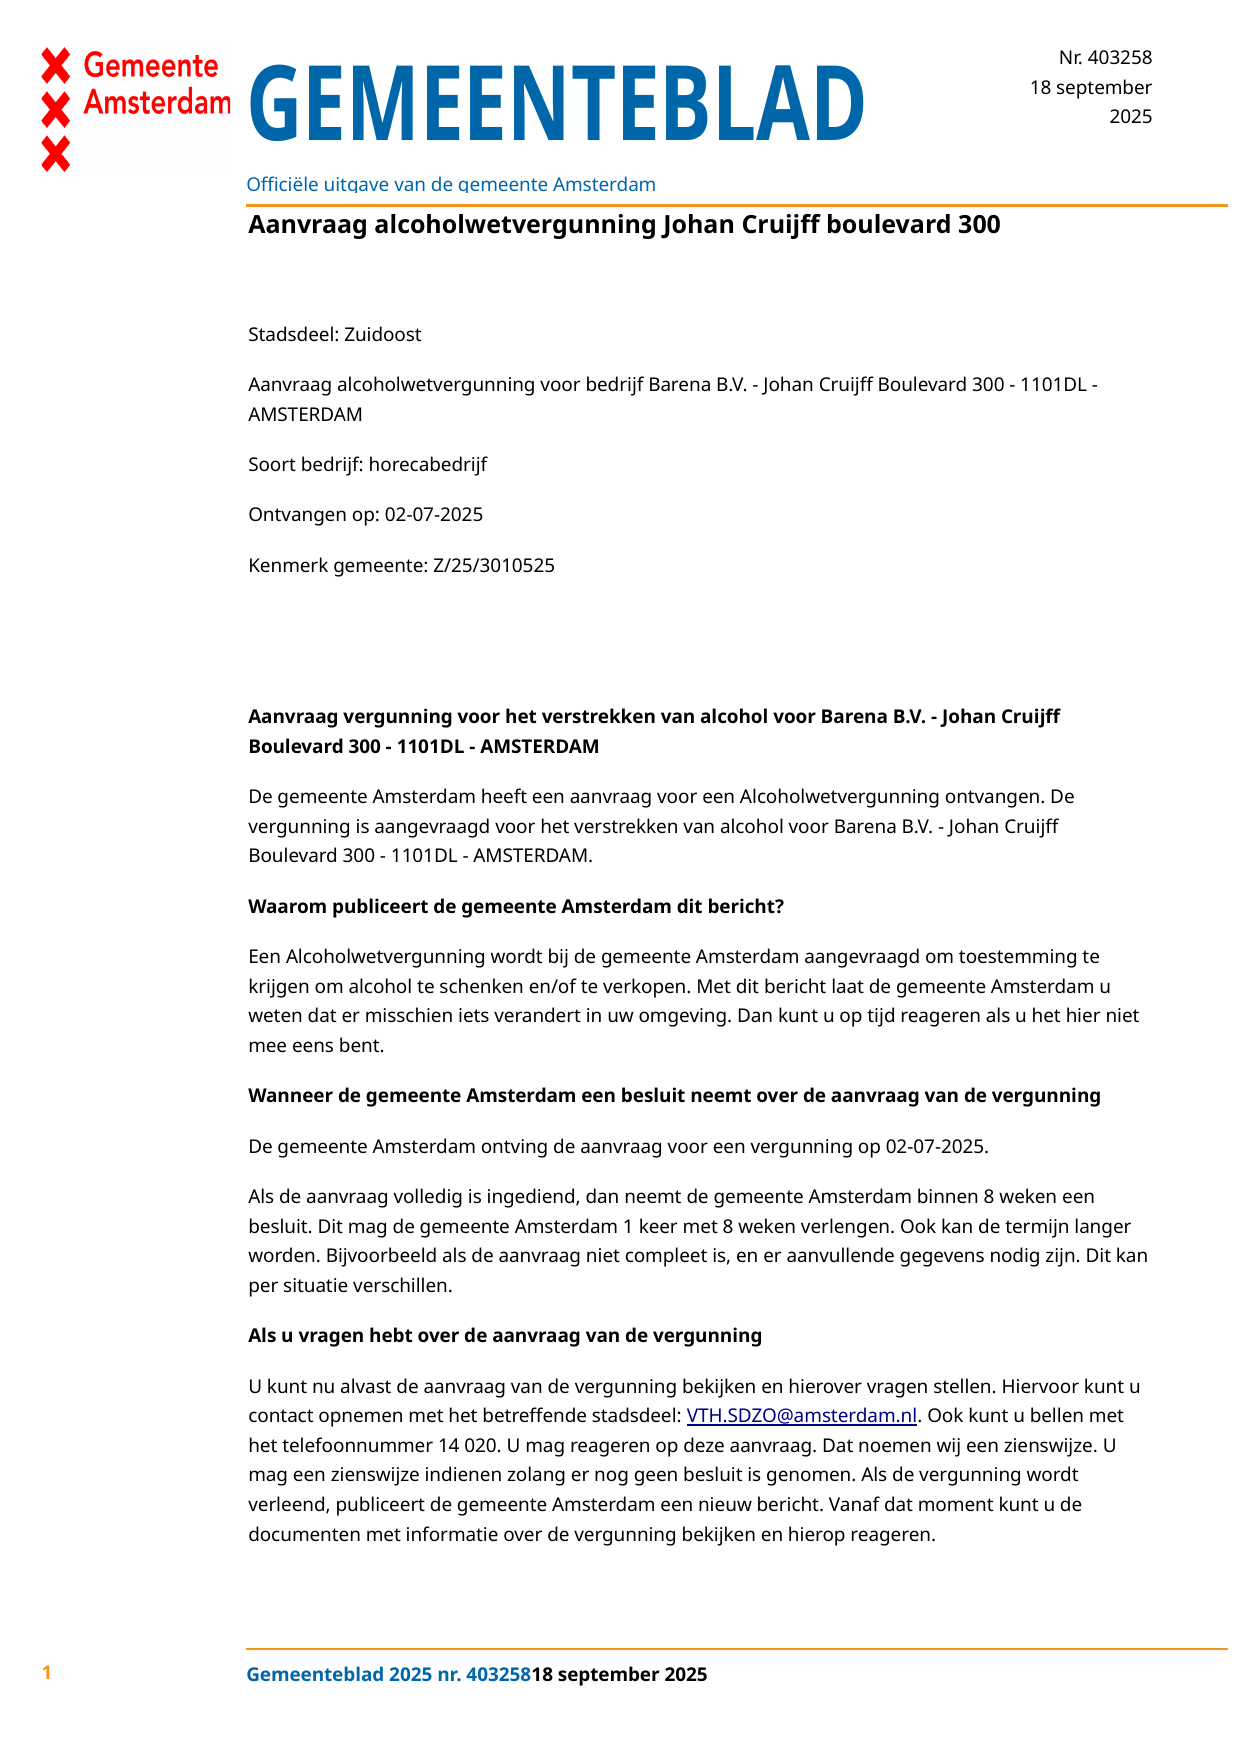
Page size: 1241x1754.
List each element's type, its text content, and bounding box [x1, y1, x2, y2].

text De gemeente Amsterdam heeft een aanvraag voor een Alcoholwetvergunning ontvangen. De vergunning is aangevraagd voor het verstrekken van alcohol voor Barena B.V. - Johan Cruijff Boulevard 300 - 1101DL - AMSTERDAM. [248, 783, 1152, 868]
text De gemeente Amsterdam ontving de aanvraag voor een vergunning op 02-07-2025. [248, 1133, 1152, 1158]
text Waarom publiceert de gemeente Amsterdam dit bericht? [248, 893, 1152, 918]
text Een Alcoholwetvergunning wordt bij de gemeente Amsterdam aangevraagd om toestemming te krijgen om alcohol te schenken en/of te verkopen. Met dit bericht laat de gemeente Amsterdam u weten dat er misschien iets verandert in uw omgeving. Dan kunt u op tijd reageren als u het hier niet mee eens bent. [248, 943, 1152, 1058]
text Als u vragen hebt over de aanvraag van de vergunning [248, 1322, 1152, 1348]
text Kenmerk gemeente: Z/25/3010525 [248, 552, 1152, 578]
text Aanvraag vergunning voor het verstrekken van alcohol voor Barena B.V. - Johan Cruijff Boulevard 300 - 1101DL - AMSTERDAM [248, 703, 1152, 758]
text Soort bedrijf: horecabedrijf [248, 451, 1152, 477]
text Wanneer de gemeente Amsterdam een besluit neemt over de aanvraag van de vergunning [248, 1082, 1152, 1108]
text Aanvraag alcoholwetvergunning voor bedrijf Barena B.V. - Johan Cruijff Boulevard 300 - 1101DL - AMSTERDAM [248, 371, 1152, 426]
text Als de aanvraag volledig is ingediend, dan neemt de gemeente Amsterdam binnen 8 weken een besluit. Dit mag de gemeente Amsterdam 1 keer met 8 weken verlengen. Ook kan de termijn langer worden. Bijvoorbeeld als de aanvraag niet compleet is, en er aanvullende gegevens nodig zijn. Dit kan per situatie verschillen. [248, 1183, 1152, 1298]
text Ontvangen op: 02-07-2025 [248, 502, 1152, 527]
text Stadsdeel: Zuidoost [248, 321, 1152, 346]
picture [41, 47, 231, 172]
text U kunt nu alvast de aanvraag van de vergunning bekijken en hierover vragen stellen. Hiervoor kunt u contact opnemen met het betreffende stadsdeel: VTH.SDZO@amsterdam.nl. Ook kunt u bellen met het telefoonnummer 14 020. U mag reageren op deze aanvraag. Dat noemen wij een zienswijze. U mag een zienswijze indienen zolang er nog geen besluit is genomen. Als de vergunning wordt verleend, publiceert de gemeente Amsterdam een nieuw bericht. Vanaf dat moment kunt u de documenten met informatie over de vergunning bekijken en hierop reageren. [248, 1373, 1152, 1546]
text Aanvraag alcoholwetvergunning Johan Cruijff boulevard 300 [248, 207, 1152, 241]
